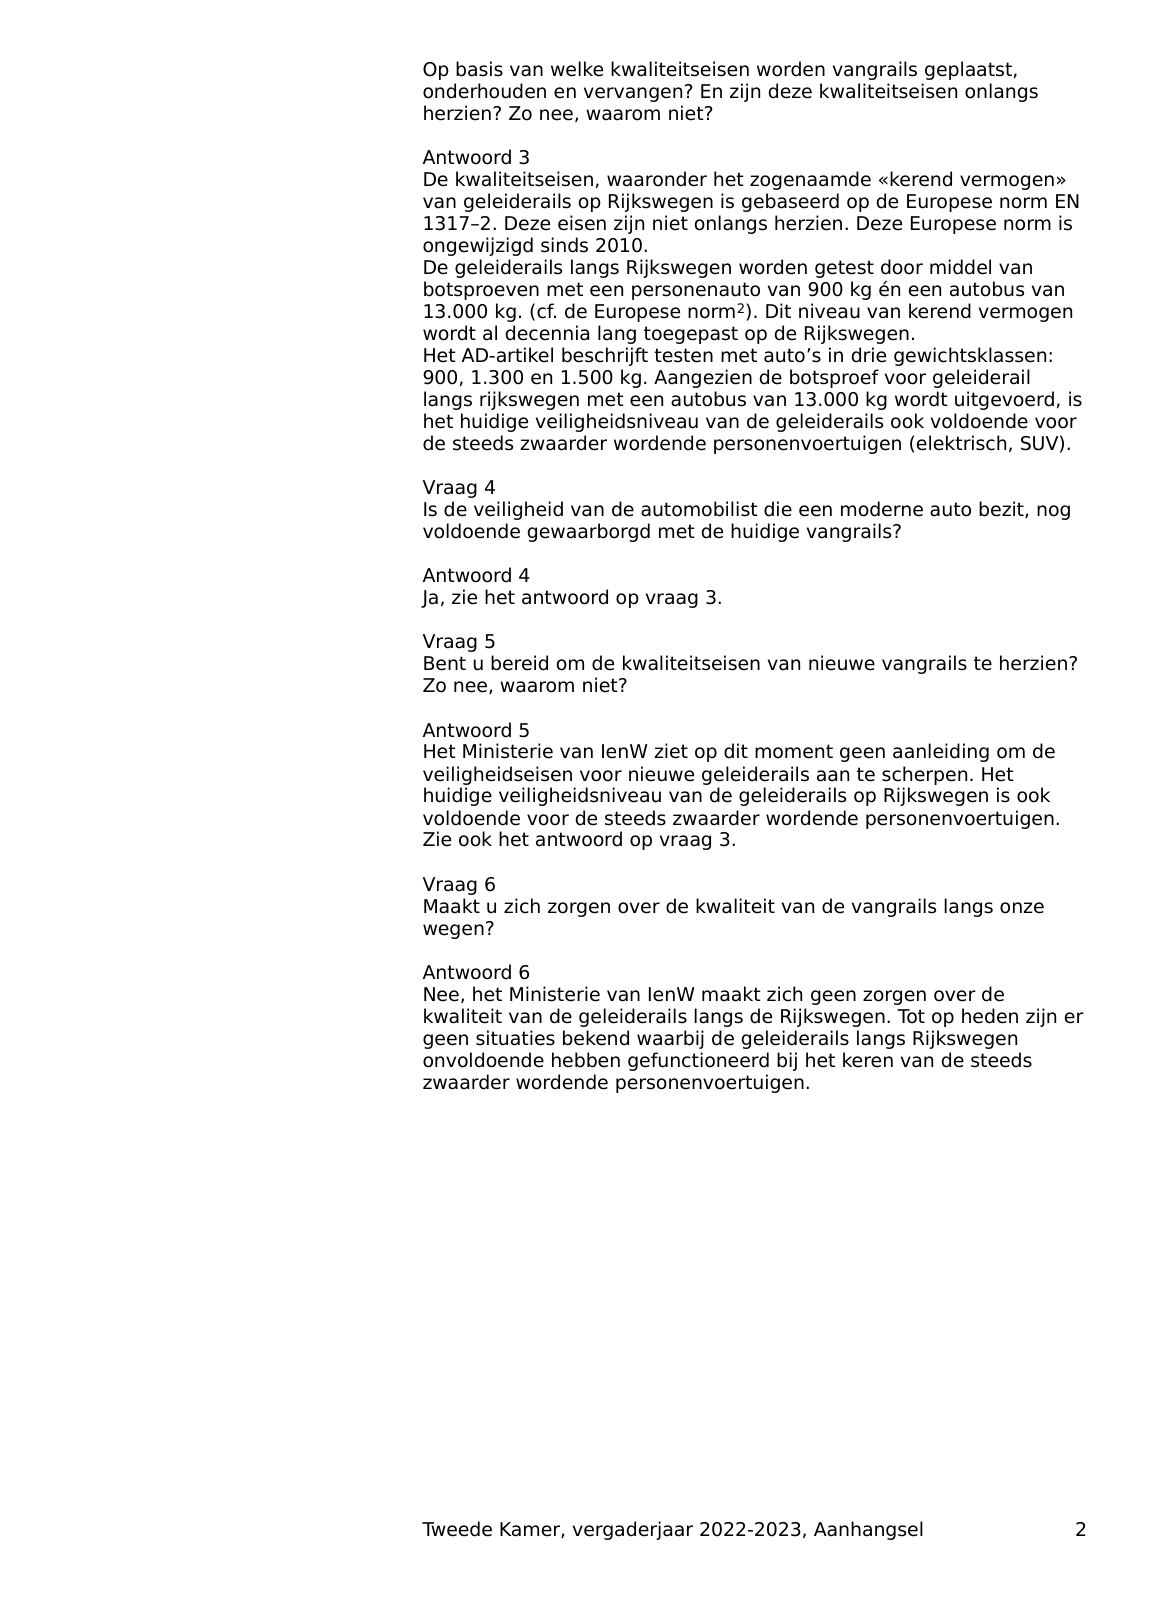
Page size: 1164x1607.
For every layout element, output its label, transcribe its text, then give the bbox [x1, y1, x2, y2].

text Het AD-artikel beschrijft testen met auto’s in drie gewichtsklassen: 900, 1.300 en 1.500 kg. Aangezien de botsproef voor geleiderail langs rijkswegen met een autobus van 13.000 kg wordt uitgevoerd, is het huidige veiligheidsniveau van de geleiderails ook voldoende voor de steeds zwaarder wordende personenvoertuigen (elektrisch, SUV). [422, 345, 1087, 455]
text Nee, het Ministerie van IenW maakt zich geen zorgen over de kwaliteit van de geleiderails langs de Rijkswegen. Tot op heden zijn er geen situaties bekend waarbij de geleiderails langs Rijkswegen onvoldoende hebben gefunctioneerd bij het keren van de steeds zwaarder wordende personenvoertuigen. [422, 984, 1087, 1093]
text Is de veiligheid van de automobilist die een moderne auto bezit, nog voldoende gewaarborgd met de huidige vangrails? [422, 499, 1087, 543]
text Ja, zie het antwoord op vraag 3. [422, 587, 1087, 609]
text Antwoord 5 [422, 719, 1087, 741]
text Het Ministerie van IenW ziet op dit moment geen aanleiding om de veiligheidseisen voor nieuwe geleiderails aan te scherpen. Het huidige veiligheidsniveau van de geleiderails op Rijkswegen is ook voldoende voor de steeds zwaarder wordende personenvoertuigen. Zie ook het antwoord op vraag 3. [422, 741, 1087, 851]
text Vraag 4 [422, 477, 1087, 499]
text Vraag 6 [422, 873, 1087, 896]
text De geleiderails langs Rijkswegen worden getest door middel van botsproeven met een personenauto van 900 kg én een autobus van 13.000 kg. (cf. de Europese norm2). Dit niveau van kerend vermogen wordt al decennia lang toegepast op de Rijkswegen. [422, 257, 1087, 345]
text Antwoord 4 [422, 565, 1087, 587]
text Antwoord 6 [422, 962, 1087, 984]
text Op basis van welke kwaliteitseisen worden vangrails geplaatst, onderhouden en vervangen? En zijn deze kwaliteitseisen onlangs herzien? Zo nee, waarom niet? [422, 59, 1087, 125]
text Vraag 5 [422, 631, 1087, 653]
text Bent u bereid om de kwaliteitseisen van nieuwe vangrails te herzien? Zo nee, waarom niet? [422, 653, 1087, 697]
text Maakt u zich zorgen over de kwaliteit van de vangrails langs onze wegen? [422, 896, 1087, 939]
text De kwaliteitseisen, waaronder het zogenaamde «kerend vermogen» van geleiderails op Rijkswegen is gebaseerd op de Europese norm EN 1317–2. Deze eisen zijn niet onlangs herzien. Deze Europese norm is ongewijzigd sinds 2010. [422, 169, 1087, 257]
text Antwoord 3 [422, 147, 1087, 169]
